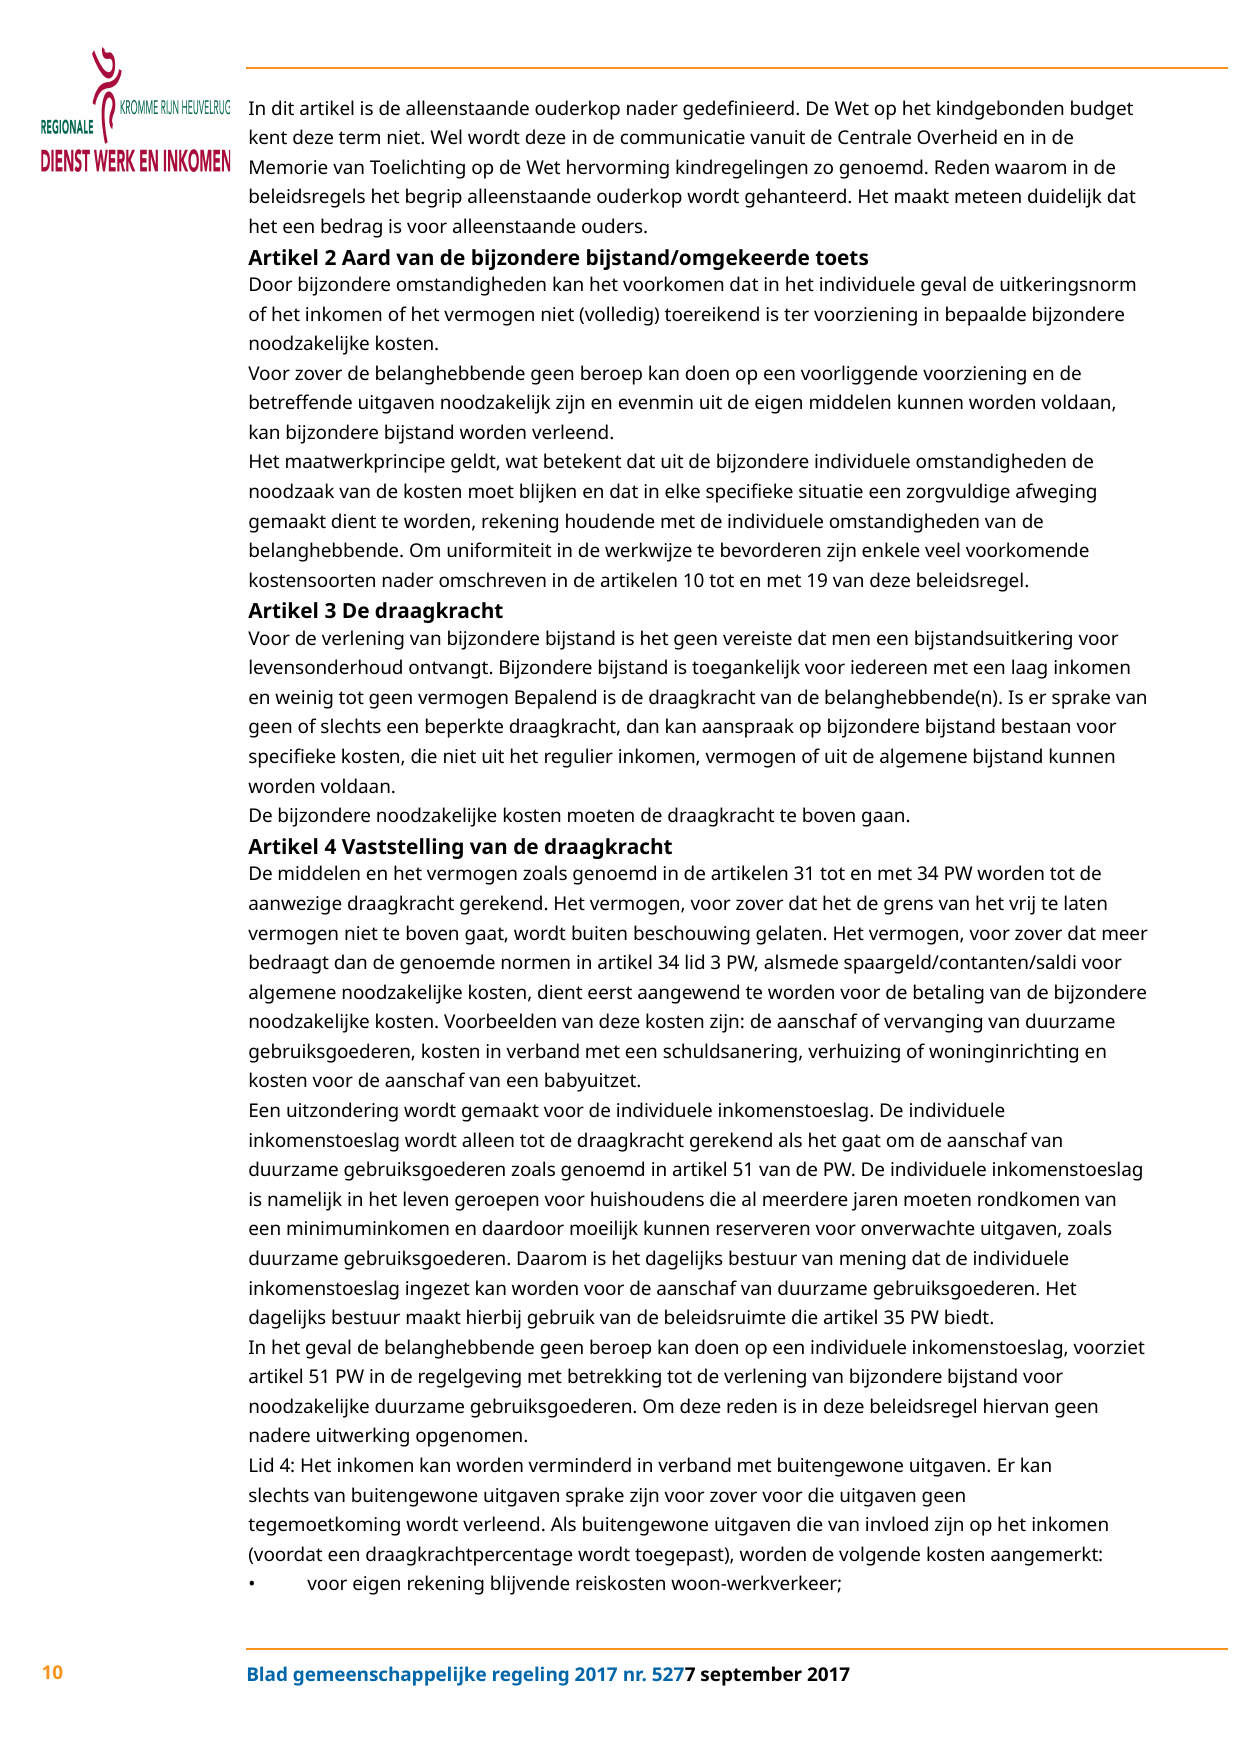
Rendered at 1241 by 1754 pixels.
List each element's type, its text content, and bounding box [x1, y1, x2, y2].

text Voor zover de belanghebbende geen beroep kan doen op een voorliggende voorziening en de betreffende uitgaven noodzakelijk zijn en evenmin uit de eigen middelen kunnen worden voldaan, kan bijzondere bijstand worden verleend. [248, 360, 1152, 445]
picture [41, 47, 231, 172]
text Door bijzondere omstandigheden kan het voorkomen dat in het individuele geval de uitkeringsnorm of het inkomen of het vermogen niet (volledig) toereikend is ter voorziening in bepaalde bijzondere noodzakelijke kosten. [248, 271, 1152, 356]
text In het geval de belanghebbende geen beroep kan doen op een individuele inkomenstoeslag, voorziet artikel 51 PW in de regelgeving met betrekking tot de verlening van bijzondere bijstand voor noodzakelijke duurzame gebruiksgoederen. Om deze reden is in deze beleidsregel hiervan geen nadere uitwerking opgenomen. [248, 1334, 1152, 1448]
text bedraagt dan de genoemde normen in artikel 34 lid 3 PW, alsmede spaargeld/contanten/saldi voor algemene noodzakelijke kosten, dient eerst aangewend te worden voor de betaling van de bijzondere noodzakelijke kosten. Voorbeelden van deze kosten zijn: de aanschaf of vervanging van duurzame gebruiksgoederen, kosten in verband met een schuldsanering, verhuizing of woninginrichting en kosten voor de aanschaf van een babyuitzet. [248, 949, 1152, 1093]
text Een uitzondering wordt gemaakt voor de individuele inkomenstoeslag. De individuele inkomenstoeslag wordt alleen tot de draagkracht gerekend als het gaat om de aanschaf van duurzame gebruiksgoederen zoals genoemd in artikel 51 van de PW. De individuele inkomenstoeslag is namelijk in het leven geroepen voor huishoudens die al meerdere jaren moeten rondkomen van een minimuminkomen en daardoor moeilijk kunnen reserveren voor onverwachte uitgaven, zoals duurzame gebruiksgoederen. Daarom is het dagelijks bestuur van mening dat de individuele inkomenstoeslag ingezet kan worden voor de aanschaf van duurzame gebruiksgoederen. Het dagelijks bestuur maakt hierbij gebruik van de beleidsruimte die artikel 35 PW biedt. [248, 1097, 1152, 1330]
text Artikel 3 De draagkracht [248, 597, 1152, 625]
text De bijzondere noodzakelijke kosten moeten de draagkracht te boven gaan. [248, 802, 1152, 828]
text Lid 4: Het inkomen kan worden verminderd in verband met buitengewone uitgaven. Er kan slechts van buitengewone uitgaven sprake zijn voor zover voor die uitgaven geen tegemoetkoming wordt verleend. Als buitengewone uitgaven die van invloed zijn op het inkomen (voordat een draagkrachtpercentage wordt toegepast), worden de volgende kosten aangemerkt: [248, 1452, 1152, 1567]
text De middelen en het vermogen zoals genoemd in de artikelen 31 tot en met 34 PW worden tot de aanwezige draagkracht gerekend. Het vermogen, voor zover dat het de grens van het vrij te laten vermogen niet te boven gaat, wordt buiten beschouwing gelaten. Het vermogen, voor zover dat meer [248, 861, 1152, 945]
text Artikel 2 Aard van de bijzondere bijstand/omgekeerde toets [248, 243, 1152, 271]
text In dit artikel is de alleenstaande ouderkop nader gedefinieerd. De Wet op het kindgebonden budget kent deze term niet. Wel wordt deze in de communicatie vanuit de Centrale Overheid en in de Memorie van Toelichting op de Wet hervorming kindregelingen zo genoemd. Reden waarom in de beleidsregels het begrip alleenstaande ouderkop wordt gehanteerd. Het maakt meteen duidelijk dat het een bedrag is voor alleenstaande ouders. [248, 95, 1152, 239]
text Het maatwerkprincipe geldt, wat betekent dat uit de bijzondere individuele omstandigheden de noodzaak van de kosten moet blijken en dat in elke specifieke situatie een zorgvuldige afweging gemaakt dient te worden, rekening houdende met de individuele omstandigheden van de belanghebbende. Om uniformiteit in de werkwijze te bevorderen zijn enkele veel voorkomende kostensoorten nader omschreven in de artikelen 10 tot en met 19 van deze beleidsregel. [248, 449, 1152, 593]
text Artikel 4 Vaststelling van de draagkracht [248, 832, 1152, 861]
text Voor de verlening van bijzondere bijstand is het geen vereiste dat men een bijstandsuitkering voor levensonderhoud ontvangt. Bijzondere bijstand is toegankelijk voor iedereen met een laag inkomen en weinig tot geen vermogen Bepalend is de draagkracht van de belanghebbende(n). Is er sprake van geen of slechts een beperkte draagkracht, dan kan aanspraak op bijzondere bijstand bestaan voor specifieke kosten, die niet uit het regulier inkomen, vermogen of uit de algemene bijstand kunnen worden voldaan. [248, 625, 1152, 799]
list voor eigen rekening blijvende reiskosten woon-werkverkeer; [248, 1571, 1152, 1596]
